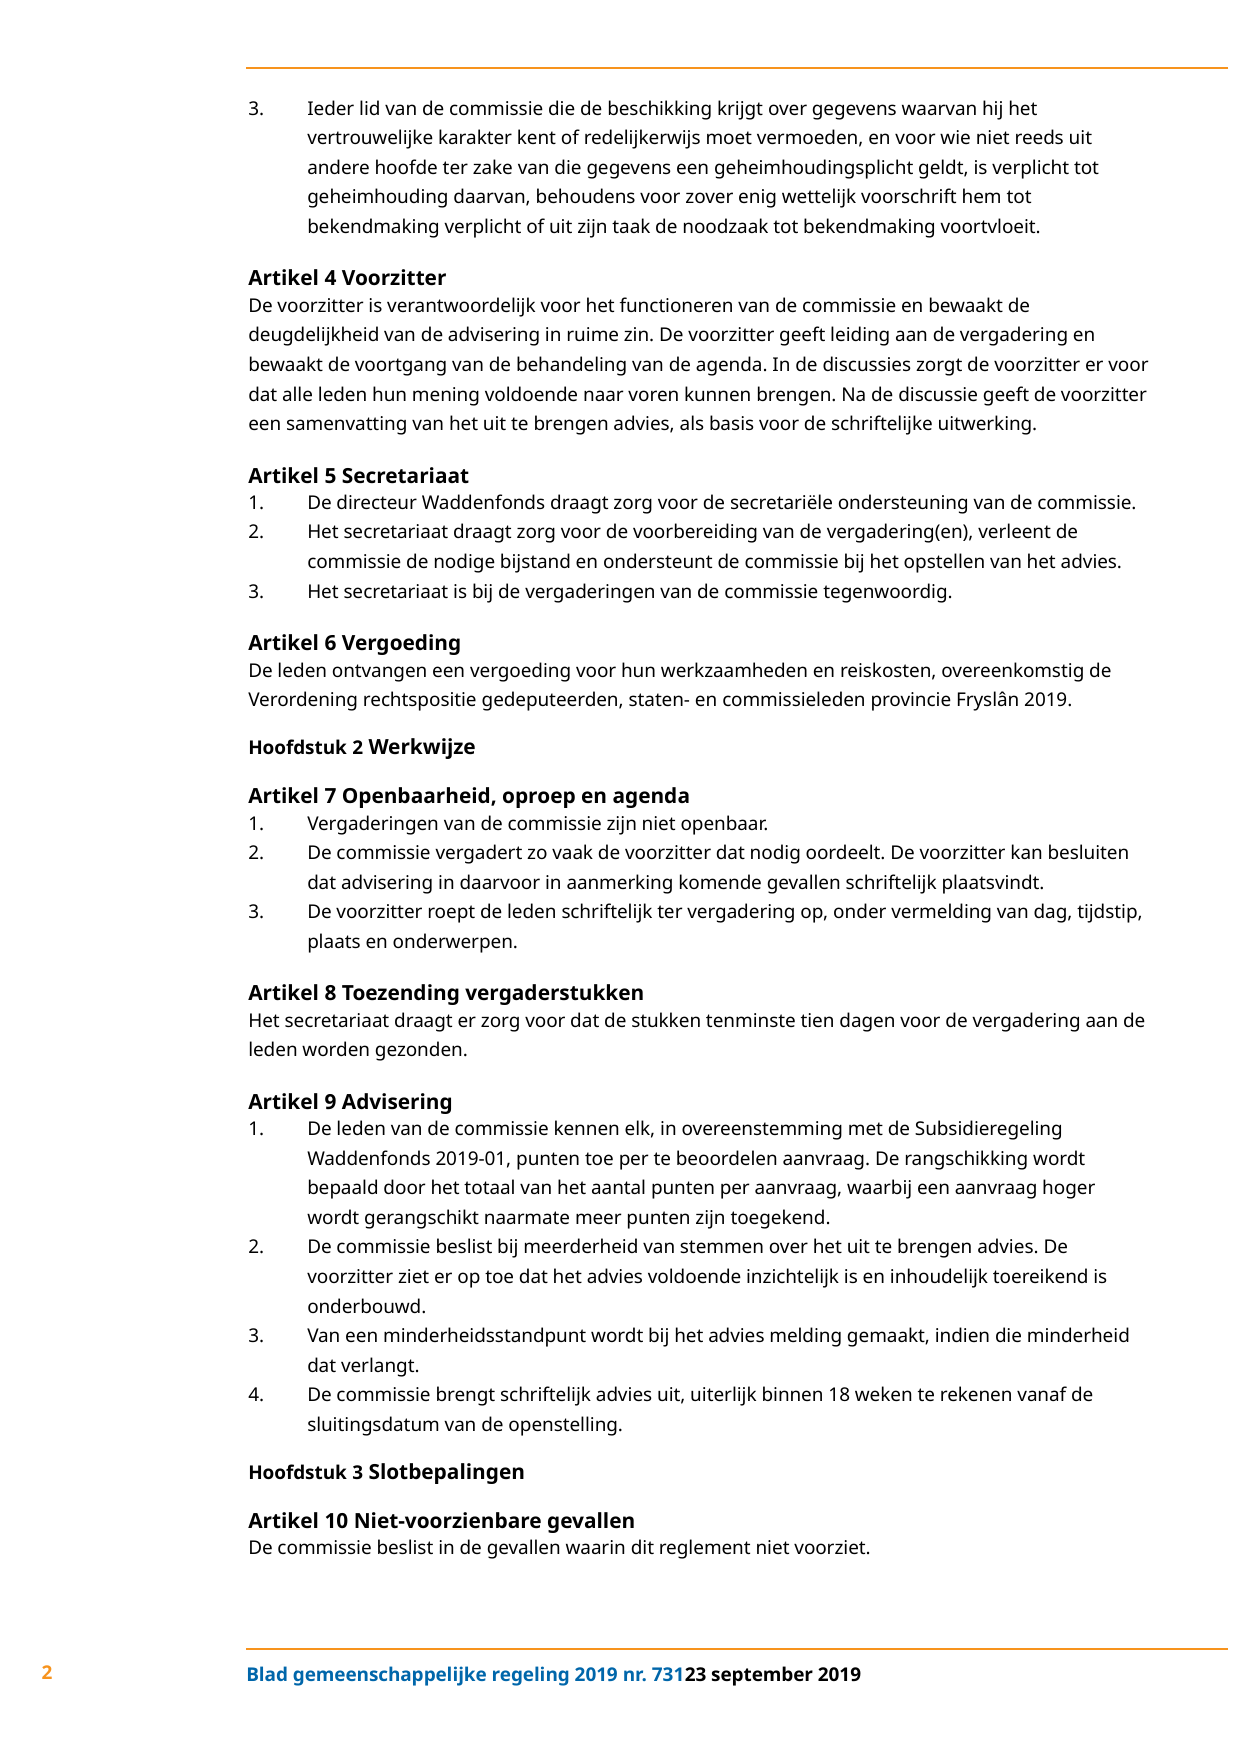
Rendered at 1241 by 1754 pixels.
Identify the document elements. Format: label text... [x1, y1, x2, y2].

text Artikel 7 Openbaarheid, oproep en agenda [248, 781, 1152, 810]
text Artikel 5 Secretariaat [248, 461, 1152, 489]
text De voorzitter is verantwoordelijk voor het functioneren van de commissie en bewaakt de deugdelijkheid van de advisering in ruime zin. De voorzitter geeft leiding aan de vergadering en bewaakt de voortgang van de behandeling van de agenda. In de discussies zorgt de voorzitter er voor dat alle leden hun mening voldoende naar voren kunnen brengen. Na de discussie geeft de voorzitter een samenvatting van het uit te brengen advies, als basis voor de schriftelijke uitwerking. [248, 292, 1152, 436]
list De voorzitter roept de leden schriftelijk ter vergadering op, onder vermelding van dag, tijdstip, plaats en onderwerpen. [248, 898, 1152, 954]
list De directeur Waddenfonds draagt zorg voor de secretariële ondersteuning van de commissie. [248, 489, 1152, 515]
text Artikel 8 Toezending vergaderstukken [248, 978, 1152, 1007]
picture [41, 47, 231, 172]
list De commissie beslist bij meerderheid van stemmen over het uit te brengen advies. De voorzitter ziet er op toe dat het advies voldoende inzichtelijk is en inhoudelijk toereikend is onderbouwd. [248, 1234, 1152, 1318]
text Artikel 9 Advisering [248, 1087, 1152, 1115]
list Het secretariaat is bij de vergaderingen van de commissie tegenwoordig. [248, 578, 1152, 604]
text Hoofdstuk 3 Slotbepalingen [248, 1457, 1152, 1485]
text Artikel 6 Vergoeding [248, 628, 1152, 657]
list Het secretariaat draagt zorg voor de voorbereiding van de vergadering(en), verleent de commissie de nodige bijstand en ondersteunt de commissie bij het opstellen van het advies. [248, 519, 1152, 574]
text De commissie beslist in de gevallen waarin dit reglement niet voorziet. [248, 1534, 1152, 1560]
text Artikel 10 Niet-voorzienbare gevallen [248, 1506, 1152, 1534]
list De commissie vergadert zo vaak de voorzitter dat nodig oordeelt. De voorzitter kan besluiten dat advisering in daarvoor in aanmerking komende gevallen schriftelijk plaatsvindt. [248, 839, 1152, 894]
list Ieder lid van de commissie die de beschikking krijgt over gegevens waarvan hij het vertrouwelijke karakter kent of redelijkerwijs moet vermoeden, en voor wie niet reeds uit andere hoofde ter zake van die gegevens een geheimhoudingsplicht geldt, is verplicht tot geheimhouding daarvan, behoudens voor zover enig wettelijk voorschrift hem tot bekendmaking verplicht of uit zijn taak de noodzaak tot bekendmaking voortvloeit. [248, 95, 1152, 239]
list Van een minderheidsstandpunt wordt bij het advies melding gemaakt, indien die minderheid dat verlangt. [248, 1322, 1152, 1378]
text Het secretariaat draagt er zorg voor dat de stukken tenminste tien dagen voor de vergadering aan de leden worden gezonden. [248, 1007, 1152, 1062]
list De leden van de commissie kennen elk, in overeenstemming met de Subsidieregeling Waddenfonds 2019-01, punten toe per te beoordelen aanvraag. De rangschikking wordt bepaald door het totaal van het aantal punten per aanvraag, waarbij een aanvraag hoger wordt gerangschikt naarmate meer punten zijn toegekend. [248, 1115, 1152, 1230]
list Vergaderingen van de commissie zijn niet openbaar. [248, 810, 1152, 835]
text Artikel 4 Voorzitter [248, 263, 1152, 292]
text Hoofdstuk 2 Werkwijze [248, 732, 1152, 760]
text De leden ontvangen een vergoeding voor hun werkzaamheden en reiskosten, overeenkomstig de Verordening rechtspositie gedeputeerden, staten- en commissieleden provincie Fryslân 2019. [248, 657, 1152, 712]
list De commissie brengt schriftelijk advies uit, uiterlijk binnen 18 weken te rekenen vanaf de sluitingsdatum van de openstelling. [248, 1382, 1152, 1437]
